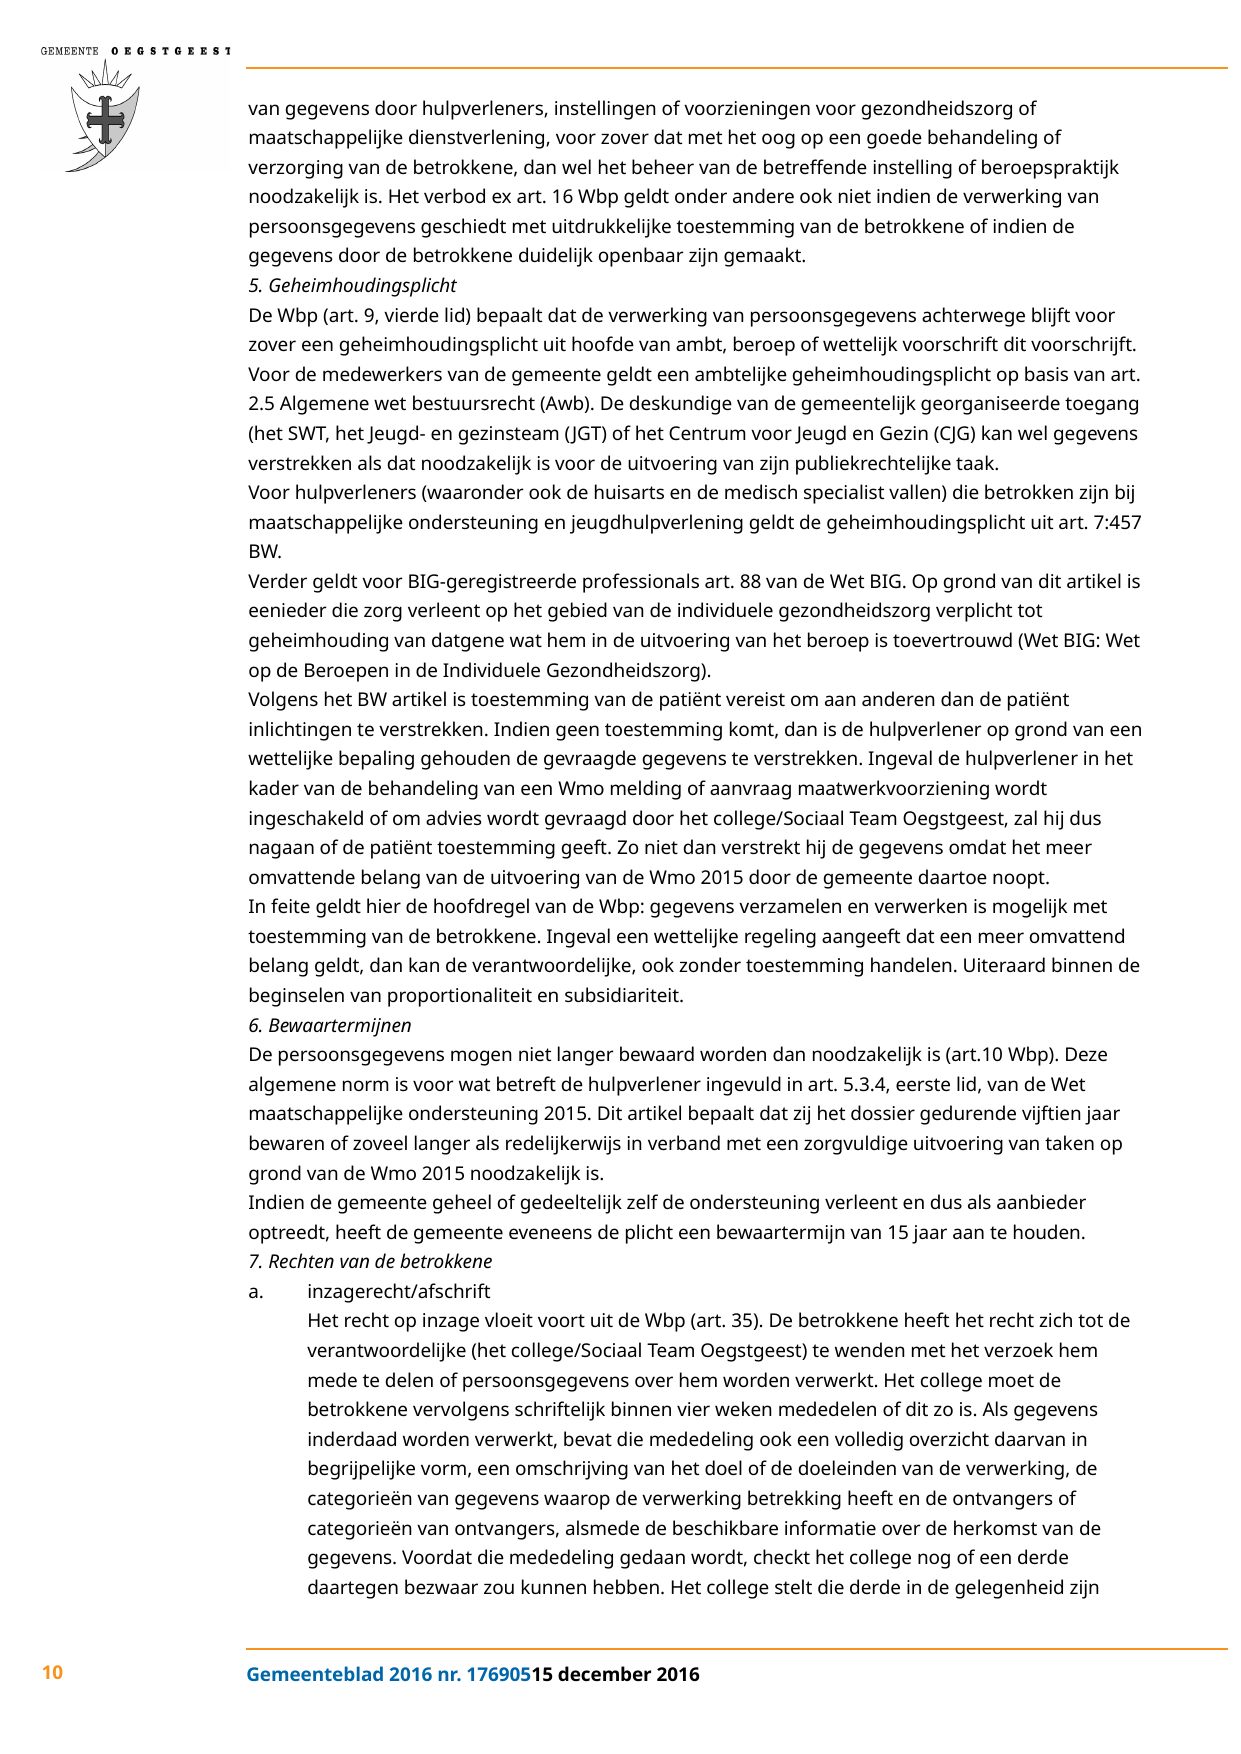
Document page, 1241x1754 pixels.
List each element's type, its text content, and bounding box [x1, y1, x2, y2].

list inzagerecht/afschrift [248, 1278, 1152, 1304]
picture [41, 47, 231, 172]
text 6. Bewaartermijnen [248, 1012, 1152, 1038]
text Indien de gemeente geheel of gedeeltelijk zelf de ondersteuning verleent en dus als aanbieder optreedt, heeft de gemeente eveneens de plicht een bewaartermijn van 15 jaar aan te houden. [248, 1189, 1152, 1245]
list Het recht op inzage vloeit voort uit de Wbp (art. 35). De betrokkene heeft het recht zich tot de verantwoordelijke (het college/Sociaal Team Oegstgeest) te wenden met het verzoek hem mede te delen of persoonsgegevens over hem worden verwerkt. Het college moet de betrokkene vervolgens schriftelijk binnen vier weken mededelen of dit zo is. Als gegevens inderdaad worden verwerkt, bevat die mededeling ook een volledig overzicht daarvan in begrijpelijke vorm, een omschrijving van het doel of de doeleinden van de verwerking, de categorieën van gegevens waarop de verwerking betrekking heeft en de ontvangers of categorieën van ontvangers, alsmede de beschikbare informatie over de herkomst van de gegevens. Voordat die mededeling gedaan wordt, checkt het college nog of een derde daartegen bezwaar zou kunnen hebben. Het college stelt die derde in de gelegenheid zijn [248, 1308, 1152, 1600]
text van gegevens door hulpverleners, instellingen of voorzieningen voor gezondheidszorg of maatschappelijke dienstverlening, voor zover dat met het oog op een goede behandeling of verzorging van de betrokkene, dan wel het beheer van de betreffende instelling of beroepspraktijk noodzakelijk is. Het verbod ex art. 16 Wbp geldt onder andere ook niet indien de verwerking van persoonsgegevens geschiedt met uitdrukkelijke toestemming van de betrokkene of indien de gegevens door de betrokkene duidelijk openbaar zijn gemaakt. [248, 95, 1152, 268]
text Voor de medewerkers van de gemeente geldt een ambtelijke geheimhoudingsplicht op basis van art. 2.5 Algemene wet bestuursrecht (Awb). De deskundige van de gemeentelijk georganiseerde toegang (het SWT, het Jeugd- en gezinsteam (JGT) of het Centrum voor Jeugd en Gezin (CJG) kan wel gegevens verstrekken als dat noodzakelijk is voor de uitvoering van zijn publiekrechtelijke taak. [248, 361, 1152, 476]
text In feite geldt hier de hoofdregel van de Wbp: gegevens verzamelen en verwerken is mogelijk met toestemming van de betrokkene. Ingeval een wettelijke regeling aangeeft dat een meer omvattend belang geldt, dan kan de verantwoordelijke, ook zonder toestemming handelen. Uiteraard binnen de beginselen van proportionaliteit en subsidiariteit. [248, 893, 1152, 1008]
text Voor hulpverleners (waaronder ook de huisarts en de medisch specialist vallen) die betrokken zijn bij maatschappelijke ondersteuning en jeugdhulpverlening geldt de geheimhoudingsplicht uit art. 7:457 BW. [248, 479, 1152, 564]
text 7. Rechten van de betrokkene [248, 1248, 1152, 1274]
text 5. Geheimhoudingsplicht [248, 272, 1152, 298]
text Volgens het BW artikel is toestemming van de patiënt vereist om aan anderen dan de patiënt inlichtingen te verstrekken. Indien geen toestemming komt, dan is de hulpverlener op grond van een wettelijke bepaling gehouden de gevraagde gegevens te verstrekken. Ingeval de hulpverlener in het kader van de behandeling van een Wmo melding of aanvraag maatwerkvoorziening wordt ingeschakeld of om advies wordt gevraagd door het college/Sociaal Team Oegstgeest, zal hij dus nagaan of de patiënt toestemming geeft. Zo niet dan verstrekt hij de gegevens omdat het meer omvattende belang van de uitvoering van de Wmo 2015 door de gemeente daartoe noopt. [248, 686, 1152, 890]
text De Wbp (art. 9, vierde lid) bepaalt dat de verwerking van persoonsgegevens achterwege blijft voor zover een geheimhoudingsplicht uit hoofde van ambt, beroep of wettelijk voorschrift dit voorschrijft. [248, 302, 1152, 357]
text De persoonsgegevens mogen niet langer bewaard worden dan noodzakelijk is (art.10 Wbp). Deze algemene norm is voor wat betreft de hulpverlener ingevuld in art. 5.3.4, eerste lid, van de Wet maatschappelijke ondersteuning 2015. Dit artikel bepaalt dat zij het dossier gedurende vijftien jaar bewaren of zoveel langer als redelijkerwijs in verband met een zorgvuldige uitvoering van taken op grond van de Wmo 2015 noodzakelijk is. [248, 1041, 1152, 1186]
text Verder geldt voor BIG-geregistreerde professionals art. 88 van de Wet BIG. Op grond van dit artikel is eenieder die zorg verleent op het gebied van de individuele gezondheidszorg verplicht tot geheimhouding van datgene wat hem in de uitvoering van het beroep is toevertrouwd (Wet BIG: Wet op de Beroepen in de Individuele Gezondheidszorg). [248, 568, 1152, 683]
